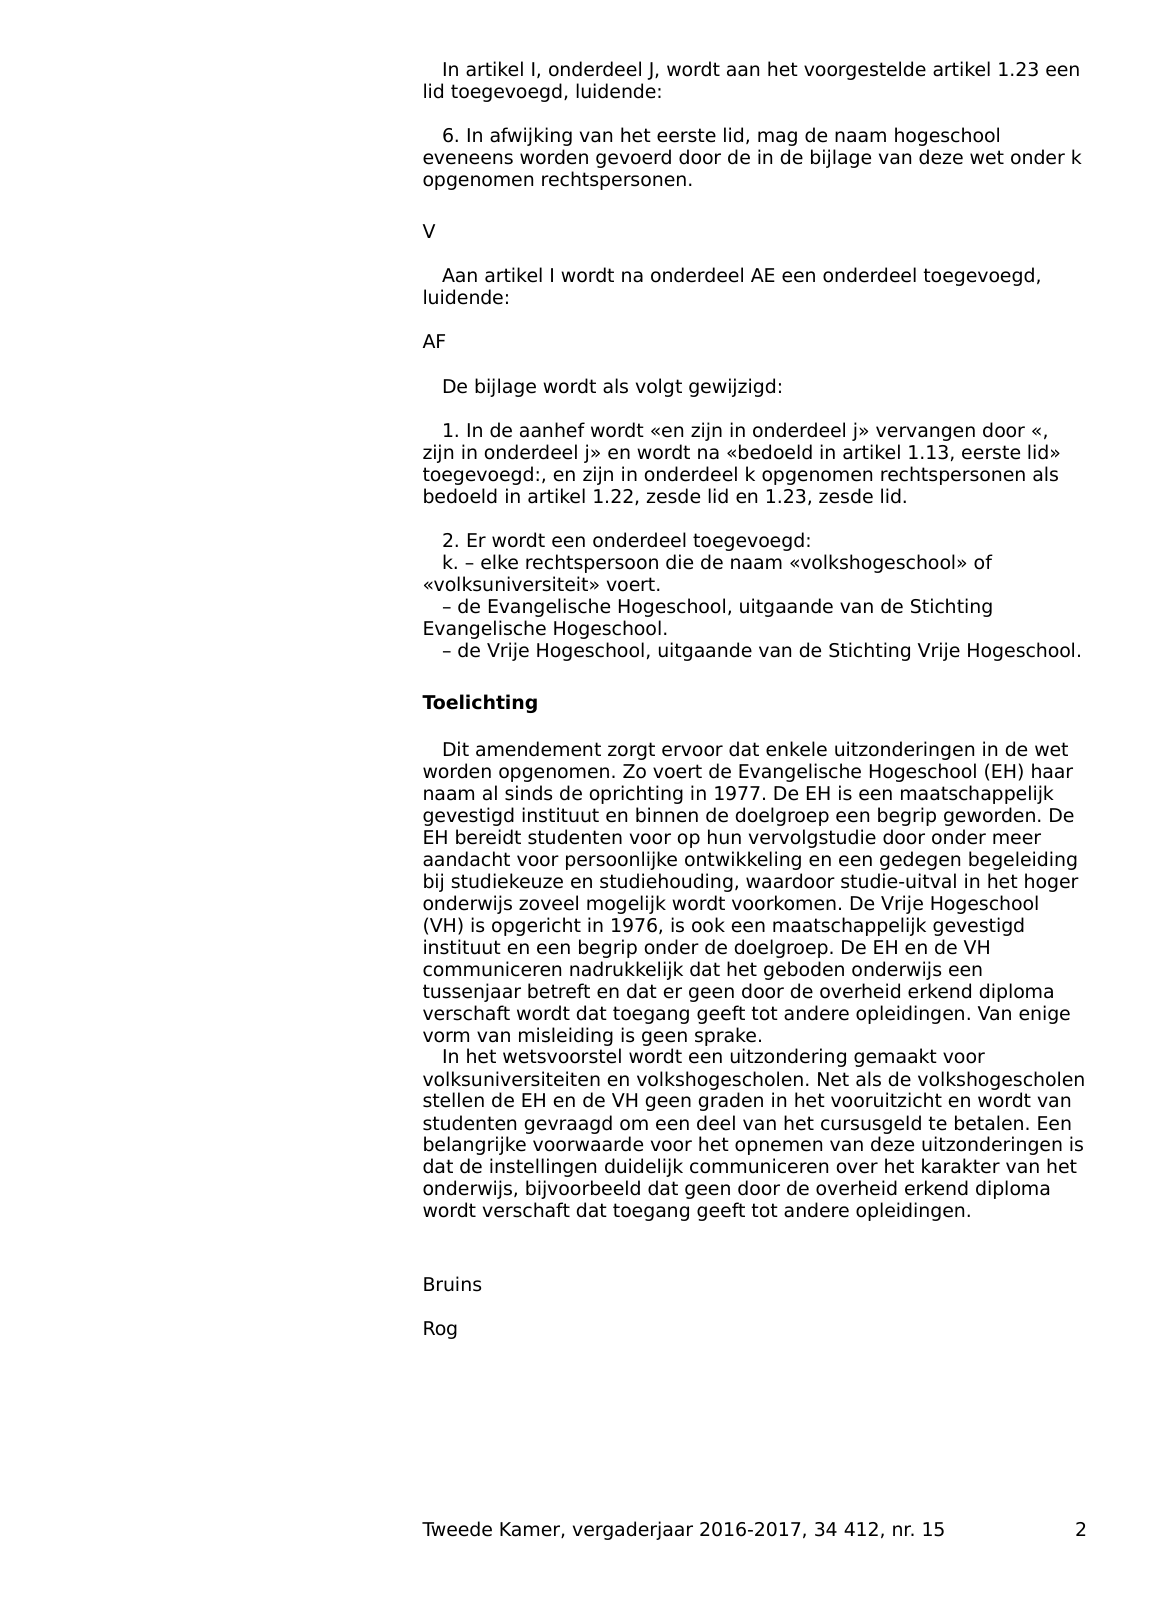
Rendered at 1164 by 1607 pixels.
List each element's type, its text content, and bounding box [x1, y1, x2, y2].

text – de Evangelische Hogeschool, uitgaande van de Stichting Evangelische Hogeschool. [422, 596, 1087, 640]
text 2. Er wordt een onderdeel toegevoegd: [422, 530, 1087, 552]
text In artikel I, onderdeel J, wordt aan het voorgestelde artikel 1.23 een lid toegevoegd, luidende: [422, 59, 1087, 103]
text – de Vrije Hogeschool, uitgaande van de Stichting Vrije Hogeschool. [422, 640, 1087, 662]
text Aan artikel I wordt na onderdeel AE een onderdeel toegevoegd, luidende: [422, 265, 1087, 309]
subtitle V [422, 221, 1087, 243]
text k. – elke rechtspersoon die de naam «volkshogeschool» of «volksuniversiteit» voert. [422, 552, 1087, 596]
text 6. In afwijking van het eerste lid, mag de naam hogeschool eveneens worden gevoerd door de in de bijlage van deze wet onder k opgenomen rechtspersonen. [422, 125, 1087, 191]
text De bijlage wordt als volgt gewijzigd: [422, 376, 1087, 398]
text Bruins Rog [422, 1252, 1087, 1340]
subtitle Toelichting [422, 692, 1087, 714]
text 1. In de aanhef wordt «en zijn in onderdeel j» vervangen door «, zijn in onderdeel j» en wordt na «bedoeld in artikel 1.13, eerste lid» toegevoegd:, en zijn in onderdeel k opgenomen rechtspersonen als bedoeld in artikel 1.22, zesde lid en 1.23, zesde lid. [422, 420, 1087, 508]
text Dit amendement zorgt ervoor dat enkele uitzonderingen in de wet worden opgenomen. Zo voert de Evangelische Hogeschool (EH) haar naam al sinds de oprichting in 1977. De EH is een maatschappelijk gevestigd instituut en binnen de doelgroep een begrip geworden. De EH bereidt studenten voor op hun vervolgstudie door onder meer aandacht voor persoonlijke ontwikkeling en een gedegen begeleiding bij studiekeuze en studiehouding, waardoor studie-uitval in het hoger onderwijs zoveel mogelijk wordt voorkomen. De Vrije Hogeschool (VH) is opgericht in 1976, is ook een maatschappelijk gevestigd instituut en een begrip onder de doelgroep. De EH en de VH communiceren nadrukkelijk dat het geboden onderwijs een tussenjaar betreft en dat er geen door de overheid erkend diploma verschaft wordt dat toegang geeft tot andere opleidingen. Van enige vorm van misleiding is geen sprake. [422, 739, 1087, 1046]
text In het wetsvoorstel wordt een uitzondering gemaakt voor volksuniversiteiten en volkshogescholen. Net als de volkshogescholen stellen de EH en de VH geen graden in het vooruitzicht en wordt van studenten gevraagd om een deel van het cursusgeld te betalen. Een belangrijke voorwaarde voor het opnemen van deze uitzonderingen is dat de instellingen duidelijk communiceren over het karakter van het onderwijs, bijvoorbeeld dat geen door de overheid erkend diploma wordt verschaft dat toegang geeft tot andere opleidingen. [422, 1046, 1087, 1222]
text AF [422, 331, 1087, 353]
